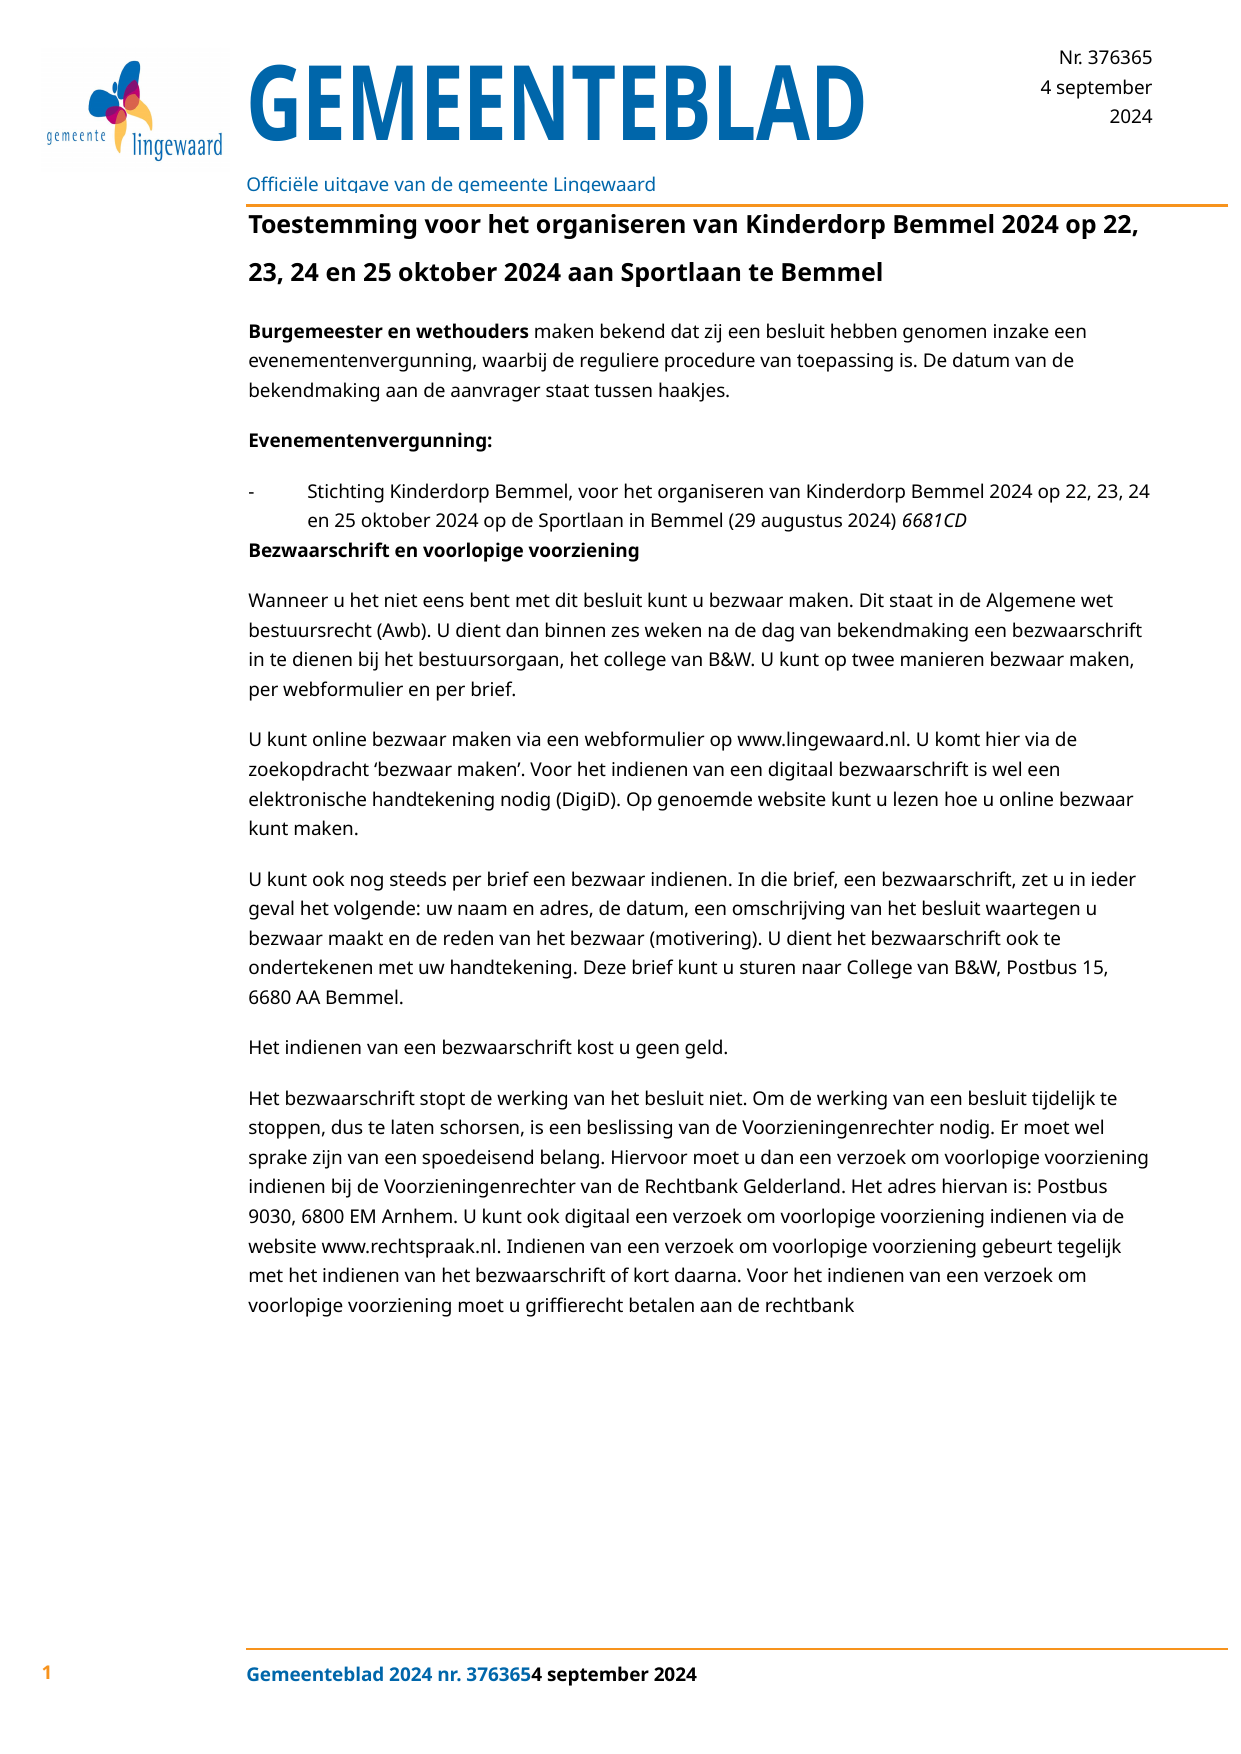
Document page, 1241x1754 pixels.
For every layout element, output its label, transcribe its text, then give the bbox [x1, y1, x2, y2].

text Bezwaarschrift en voorlopige voorziening [248, 537, 1152, 563]
picture [41, 47, 231, 172]
text Wanneer u het niet eens bent met dit besluit kunt u bezwaar maken. Dit staat in de Algemene wet bestuursrecht (Awb). U dient dan binnen zes weken na de dag van bekendmaking een bezwaarschrift in te dienen bij het bestuursorgaan, het college van B&W. U kunt op twee manieren bezwaar maken, per webformulier en per brief. [248, 587, 1152, 702]
text U kunt ook nog steeds per brief een bezwaar indienen. In die brief, een bezwaarschrift, zet u in ieder geval het volgende: uw naam en adres, de datum, een omschrijving van het besluit waartegen u bezwaar maakt en de reden van het bezwaar (motivering). U dient het bezwaarschrift ook te ondertekenen met uw handtekening. Deze brief kunt u sturen naar College van B&W, Postbus 15, 6680 AA Bemmel. [248, 866, 1152, 1010]
text Evenementenvergunning: [248, 427, 1152, 453]
list Stichting Kinderdorp Bemmel, voor het organiseren van Kinderdorp Bemmel 2024 op 22, 23, 24 en 25 oktober 2024 op de Sportlaan in Bemmel (29 augustus 2024) 6681CD [248, 478, 1152, 533]
text Het bezwaarschrift stopt de werking van het besluit niet. Om de werking van een besluit tijdelijk te stoppen, dus te laten schorsen, is een beslissing van de Voorzieningenrechter nodig. Er moet wel sprake zijn van een spoedeisend belang. Hiervoor moet u dan een verzoek om voorlopige voorziening indienen bij de Voorzieningenrechter van de Rechtbank Gelderland. Het adres hiervan is: Postbus 9030, 6800 EM Arnhem. U kunt ook digitaal een verzoek om voorlopige voorziening indienen via de website www.rechtspraak.nl. Indienen van een verzoek om voorlopige voorziening gebeurt tegelijk met het indienen van het bezwaarschrift of kort daarna. Voor het indienen van een verzoek om voorlopige voorziening moet u griffierecht betalen aan de rechtbank [248, 1085, 1152, 1318]
text Toestemming voor het organiseren van Kinderdorp Bemmel 2024 op 22, 23, 24 en 25 oktober 2024 aan Sportlaan te Bemmel [248, 207, 1152, 288]
text U kunt online bezwaar maken via een webformulier op www.lingewaard.nl. U komt hier via de zoekopdracht ‘bezwaar maken’. Voor het indienen van een digitaal bezwaarschrift is wel een elektronische handtekening nodig (DigiD). Op genoemde website kunt u lezen hoe u online bezwaar kunt maken. [248, 727, 1152, 841]
text Burgemeester en wethouders maken bekend dat zij een besluit hebben genomen inzake een evenementenvergunning, waarbij de reguliere procedure van toepassing is. De datum van de bekendmaking aan de aanvrager staat tussen haakjes. [248, 318, 1152, 403]
text Het indienen van een bezwaarschrift kost u geen geld. [248, 1034, 1152, 1060]
